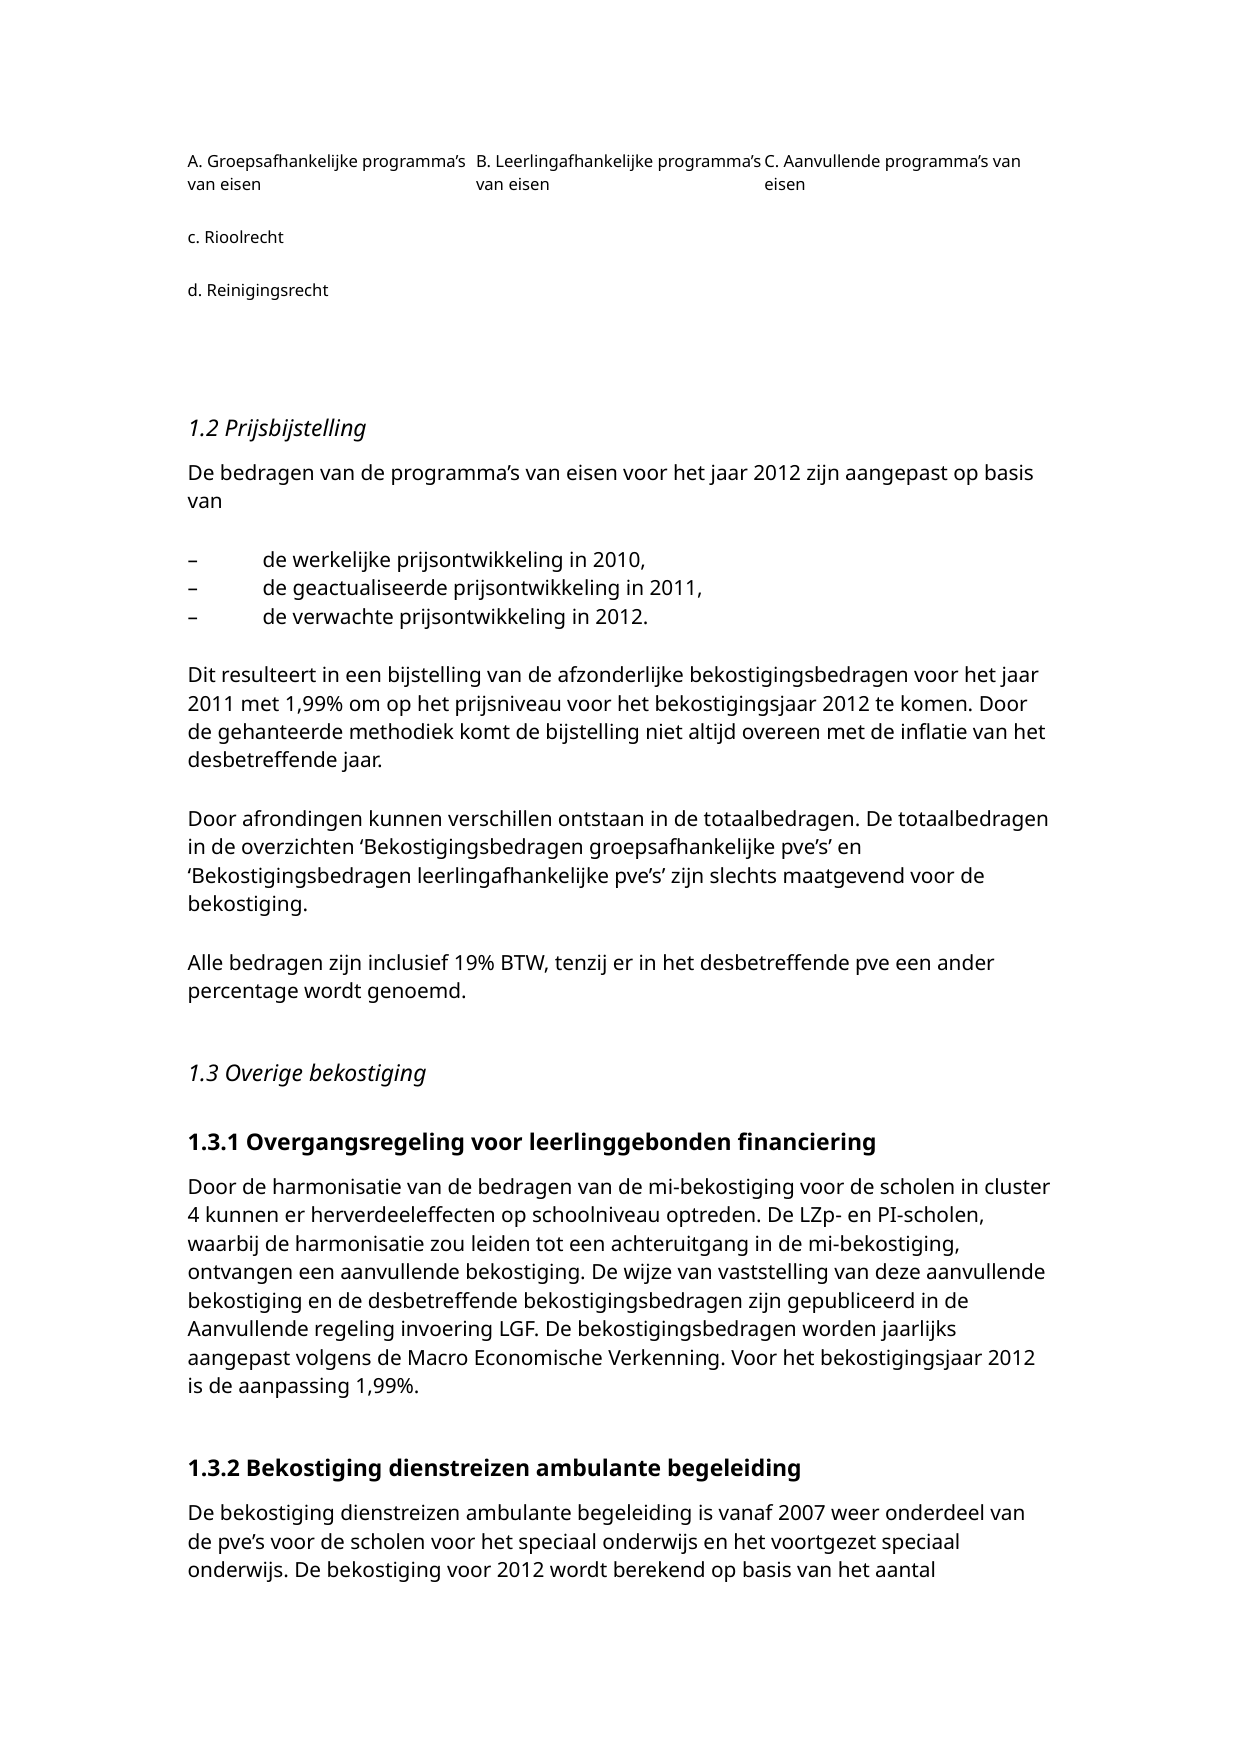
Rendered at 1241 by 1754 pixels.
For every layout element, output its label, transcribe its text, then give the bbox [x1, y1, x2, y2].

text Alle bedragen zijn inclusief 19% BTW, tenzij er in het desbetreffende pve een ander percentage wordt genoemd. [187, 948, 1053, 1004]
subtitle 1.2 Prijsbijstelling [187, 412, 1053, 443]
text Door de harmonisatie van de bedragen van de mi-bekostiging voor de scholen in cluster 4 kunnen er herverdeeleffecten op schoolniveau optreden. De LZp- en PI-scholen, waarbij de harmonisatie zou leiden tot een achteruitgang in de mi-bekostiging, ontvangen een aanvullende bekostiging. De wijze van vaststelling van deze aanvullende bekostiging en de desbetreffende bekostigingsbedragen zijn gepubliceerd in de Aanvullende regeling invoering LGF. De bekostigingsbedragen worden jaarlijks aangepast volgens de Macro Economische Verkenning. Voor het bekostigingsjaar 2012 is de aanpassing 1,99%. [187, 1172, 1053, 1399]
text Dit resulteert in een bijstelling van de afzonderlijke bekostigingsbedragen voor het jaar 2011 met 1,99% om op het prijsniveau voor het bekostigingsjaar 2012 te komen. Door de gehanteerde methodiek komt de bijstelling niet altijd overeen met de inflatie van het desbetreffende jaar. [187, 660, 1053, 774]
table_cell [476, 225, 764, 331]
text Door afrondingen kunnen verschillen ontstaan in de totaalbedragen. De totaalbedragen in de overzichten ‘Bekostigingsbedragen groepsafhankelijke pve’s’ en ‘Bekostigingsbedragen leerlingafhankelijke pve’s’ zijn slechts maatgevend voor de bekostiging. [187, 804, 1053, 918]
table_header A. Groepsafhankelijke programma’s van eisen [188, 150, 476, 225]
text De bekostiging dienstreizen ambulante begeleiding is vanaf 2007 weer onderdeel van de pve’s voor de scholen voor het speciaal onderwijs en het voortgezet speciaal onderwijs. De bekostiging voor 2012 wordt berekend op basis van het aantal [187, 1498, 1053, 1584]
table_header B. Leerlingafhankelijke programma’s van eisen [476, 150, 764, 225]
list de geactualiseerde prijsontwikkeling in 2011, [187, 573, 1053, 602]
text De bedragen van de programma’s van eisen voor het jaar 2012 zijn aangepast op basis van [187, 458, 1053, 515]
list de werkelijke prijsontwikkeling in 2010, [187, 545, 1053, 573]
table_cell c. Rioolrecht d. Reinigingsrecht [188, 225, 476, 331]
list de verwachte prijsontwikkeling in 2012. [187, 602, 1053, 630]
table_header C. Aanvullende programma’s van eisen [764, 150, 1053, 225]
subtitle 1.3 Overige bekostiging [187, 1057, 1053, 1088]
subtitle 1.3.1 Overgangsregeling voor leerlinggebonden financiering [187, 1126, 1053, 1157]
subtitle 1.3.2 Bekostiging dienstreizen ambulante begeleiding [187, 1452, 1053, 1483]
table_cell [764, 225, 1053, 331]
